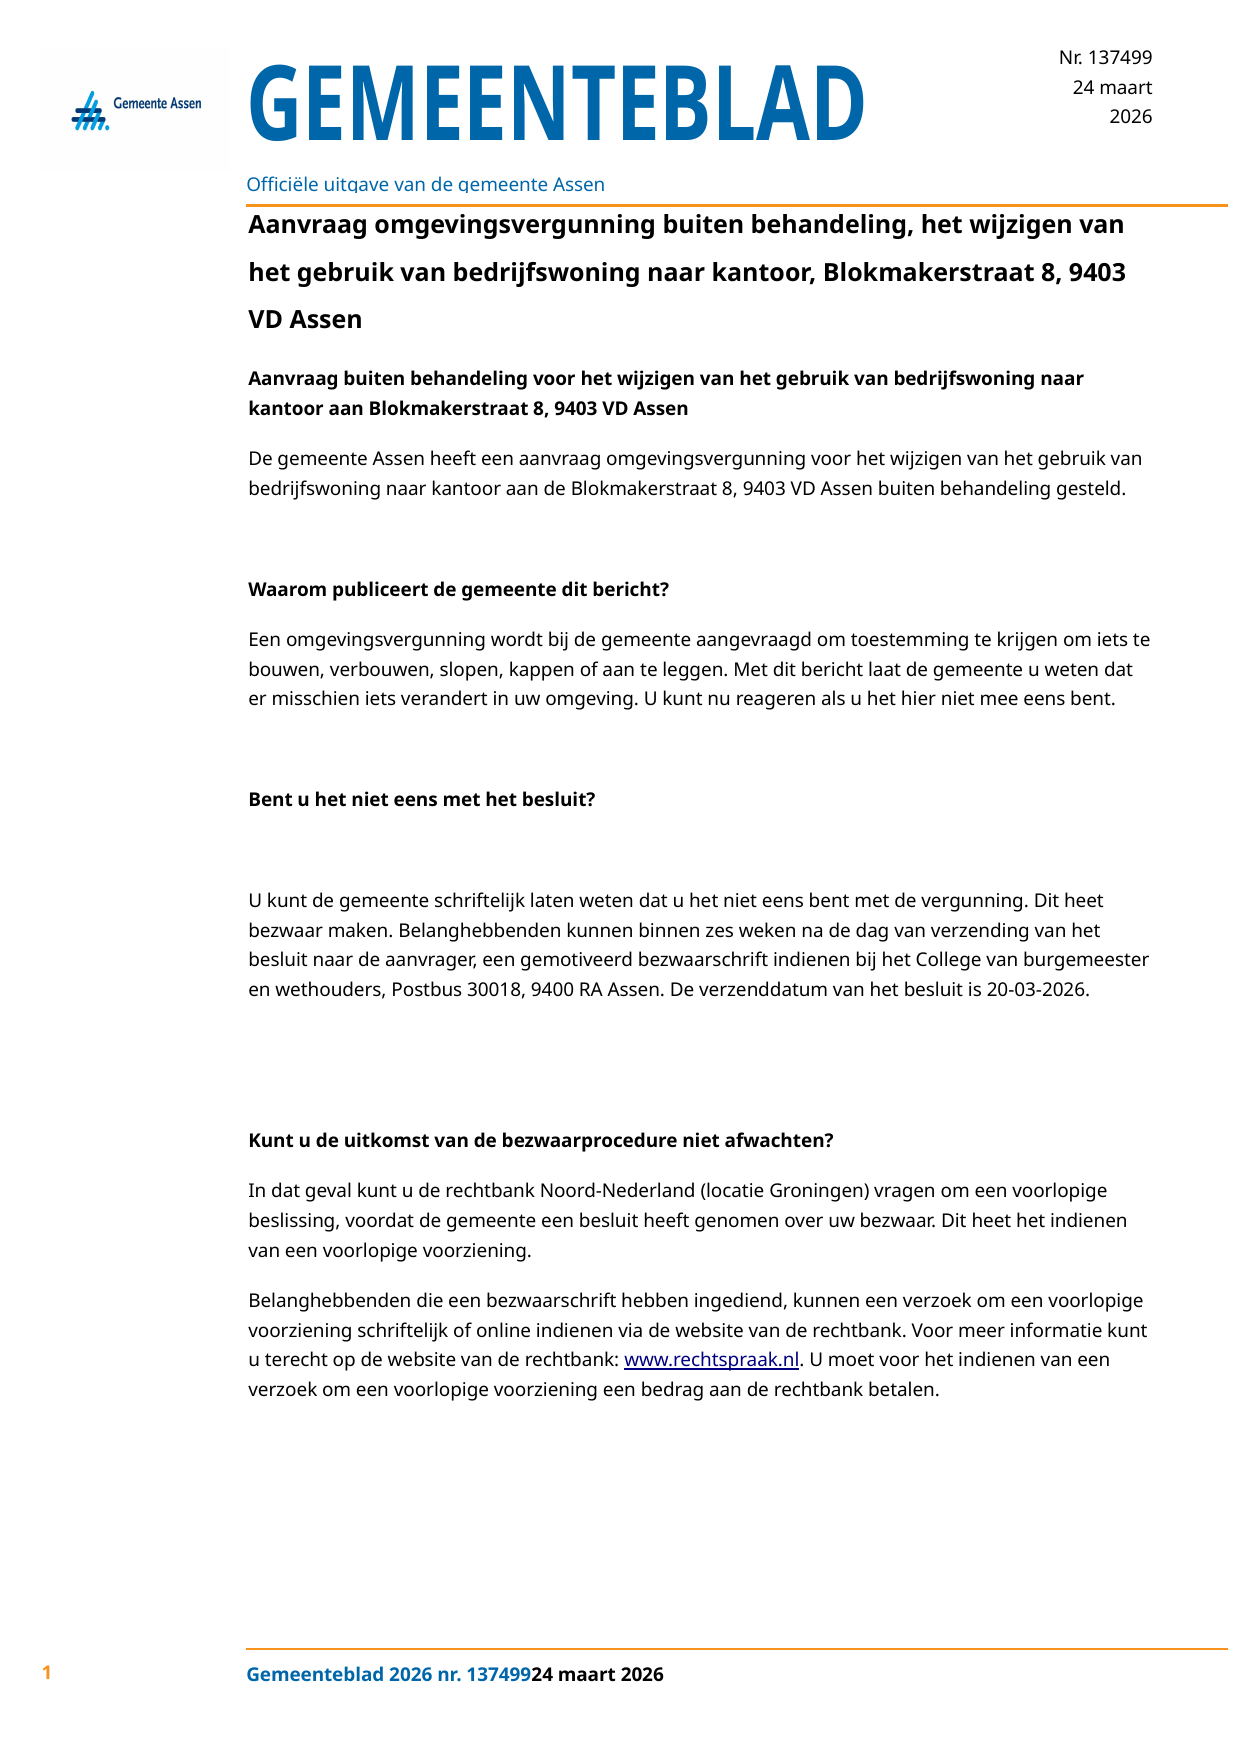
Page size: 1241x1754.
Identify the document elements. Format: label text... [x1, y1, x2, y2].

text Aanvraag omgevingsvergunning buiten behandeling, het wijzigen van het gebruik van bedrijfswoning naar kantoor, Blokmakerstraat 8, 9403 VD Assen [248, 207, 1152, 336]
text Aanvraag buiten behandeling voor het wijzigen van het gebruik van bedrijfswoning naar kantoor aan Blokmakerstraat 8, 9403 VD Assen [248, 366, 1152, 421]
picture [41, 47, 231, 172]
text Belanghebbenden die een bezwaarschrift hebben ingediend, kunnen een verzoek om een voorlopige voorziening schriftelijk of online indienen via de website van de rechtbank. Voor meer informatie kunt u terecht op de website van de rechtbank: www.rechtspraak.nl. U moet voor het indienen van een verzoek om een voorlopige voorziening een bedrag aan de rechtbank betalen. [248, 1287, 1152, 1402]
text Een omgevingsvergunning wordt bij de gemeente aangevraagd om toestemming te krijgen om iets te bouwen, verbouwen, slopen, kappen of aan te leggen. Met dit bericht laat de gemeente u weten dat er misschien iets verandert in uw omgeving. U kunt nu reageren als u het hier niet mee eens bent. [248, 626, 1152, 711]
text Bent u het niet eens met het besluit? [248, 786, 1152, 812]
text De gemeente Assen heeft een aanvraag omgevingsvergunning voor het wijzigen van het gebruik van bedrijfswoning naar kantoor aan de Blokmakerstraat 8, 9403 VD Assen buiten behandeling gesteld. [248, 446, 1152, 501]
text Waarom publiceert de gemeente dit bericht? [248, 576, 1152, 602]
text U kunt de gemeente schriftelijk laten weten dat u het niet eens bent met de vergunning. Dit heet bezwaar maken. Belanghebbenden kunnen binnen zes weken na de dag van verzending van het besluit naar de aanvrager, een gemotiveerd bezwaarschrift indienen bij het College van burgemeester en wethouders, Postbus 30018, 9400 RA Assen. De verzenddatum van het besluit is 20-03-2026. [248, 887, 1152, 1002]
text Kunt u de uitkomst van de bezwaarprocedure niet afwachten? [248, 1127, 1152, 1153]
text In dat geval kunt u de rechtbank Noord-Nederland (locatie Groningen) vragen om een voorlopige beslissing, voordat de gemeente een besluit heeft genomen over uw bezwaar. Dit heet het indienen van een voorlopige voorziening. [248, 1178, 1152, 1262]
